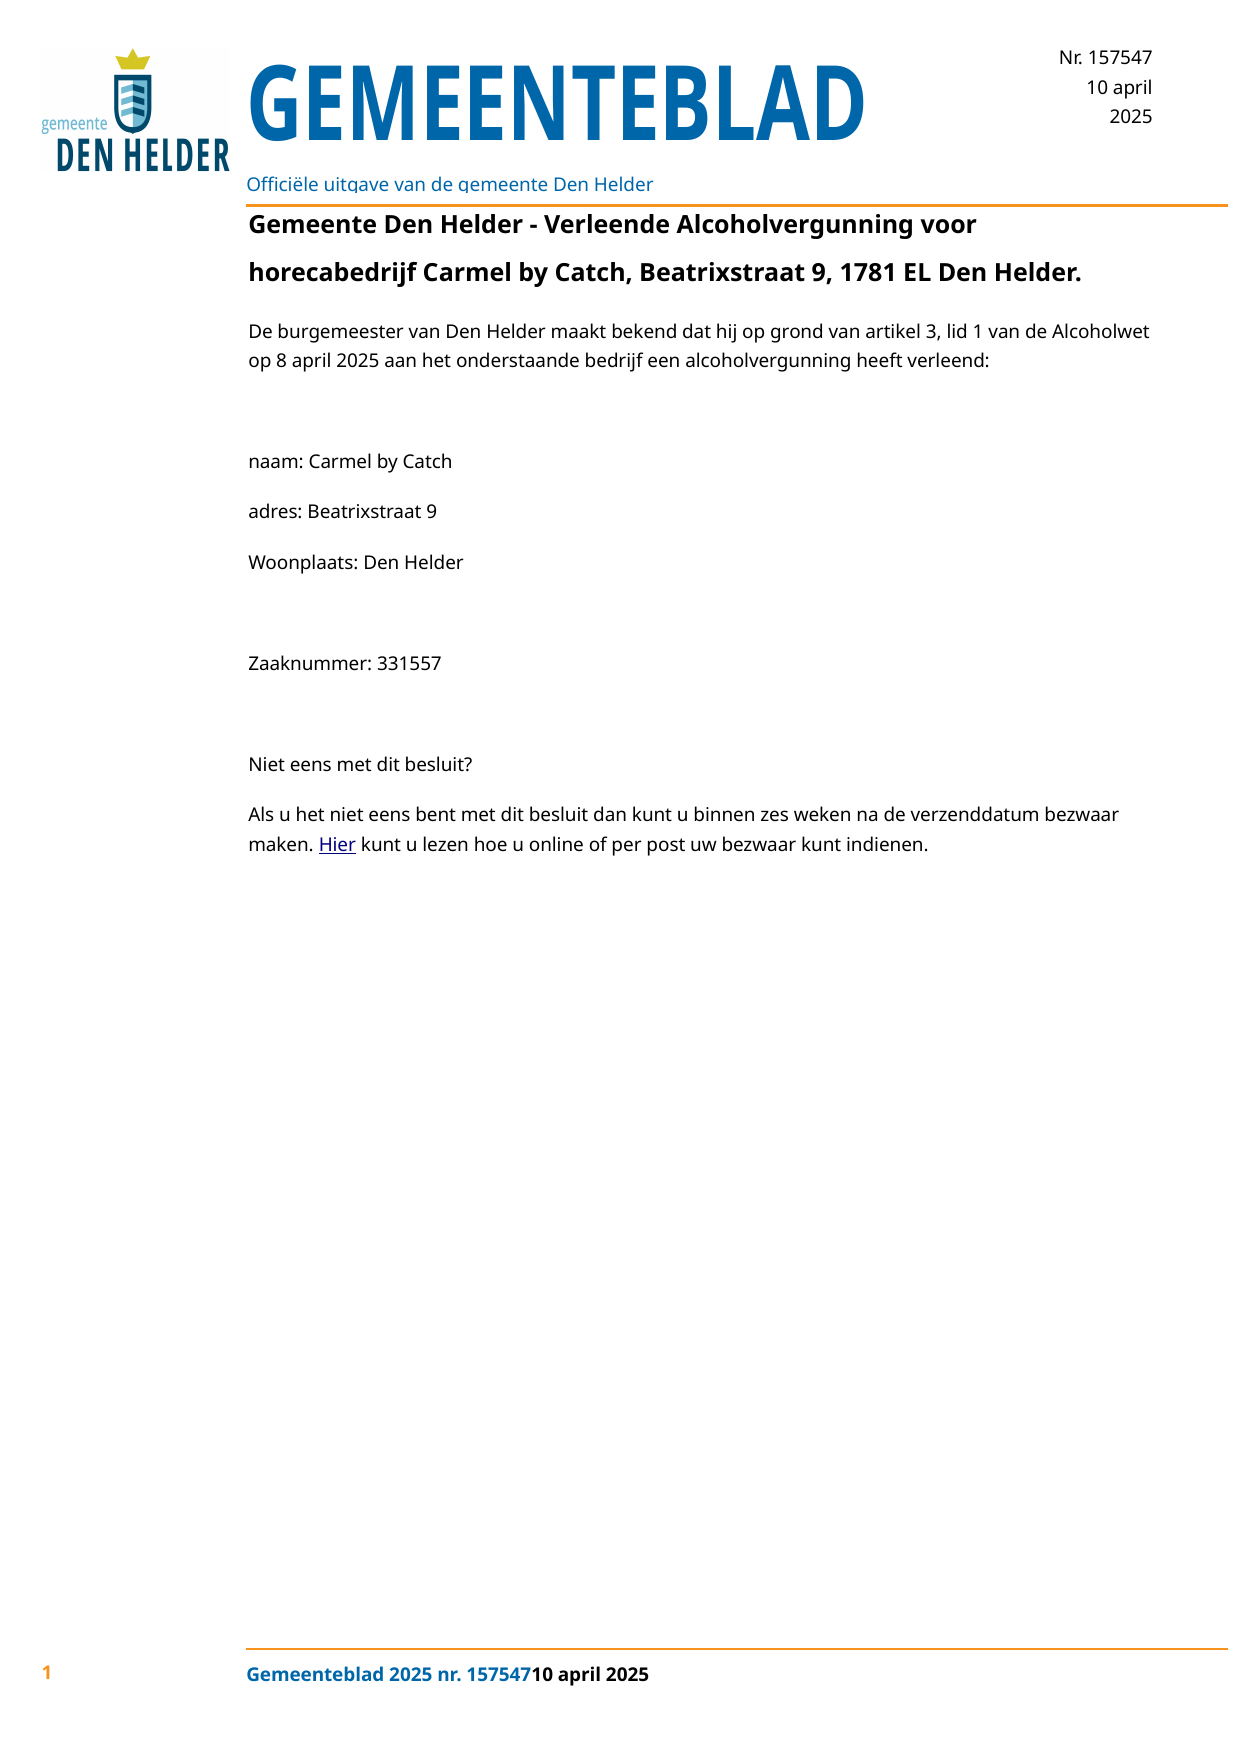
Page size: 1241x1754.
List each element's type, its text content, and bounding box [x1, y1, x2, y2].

text Woonplaats: Den Helder [248, 549, 1152, 575]
picture [63, 144, 68, 165]
text Als u het niet eens bent met dit besluit dan kunt u binnen zes weken na de verzenddatum bezwaar maken. Hier kunt u lezen hoe u online of per post uw bezwaar kunt indienen. [248, 801, 1152, 857]
text naam: Carmel by Catch [248, 448, 1152, 474]
text De burgemeester van Den Helder maakt bekend dat hij op grond van artikel 3, lid 1 van de Alcoholwet op 8 april 2025 aan het onderstaande bedrijf een alcoholvergunning heeft verleend: [248, 318, 1152, 373]
picture [182, 144, 187, 165]
picture [100, 154, 106, 172]
picture [130, 157, 135, 172]
picture [220, 160, 224, 172]
text Niet eens met dit besluit? [248, 751, 1152, 777]
text adres: Beatrixstraat 9 [248, 499, 1152, 524]
text Gemeente Den Helder - Verleende Alcoholvergunning voor horecabedrijf Carmel by Catch, Beatrixstraat 9, 1781 EL Den Helder. [248, 207, 1152, 288]
text Zaaknummer: 331557 [248, 650, 1152, 676]
picture [41, 47, 231, 172]
